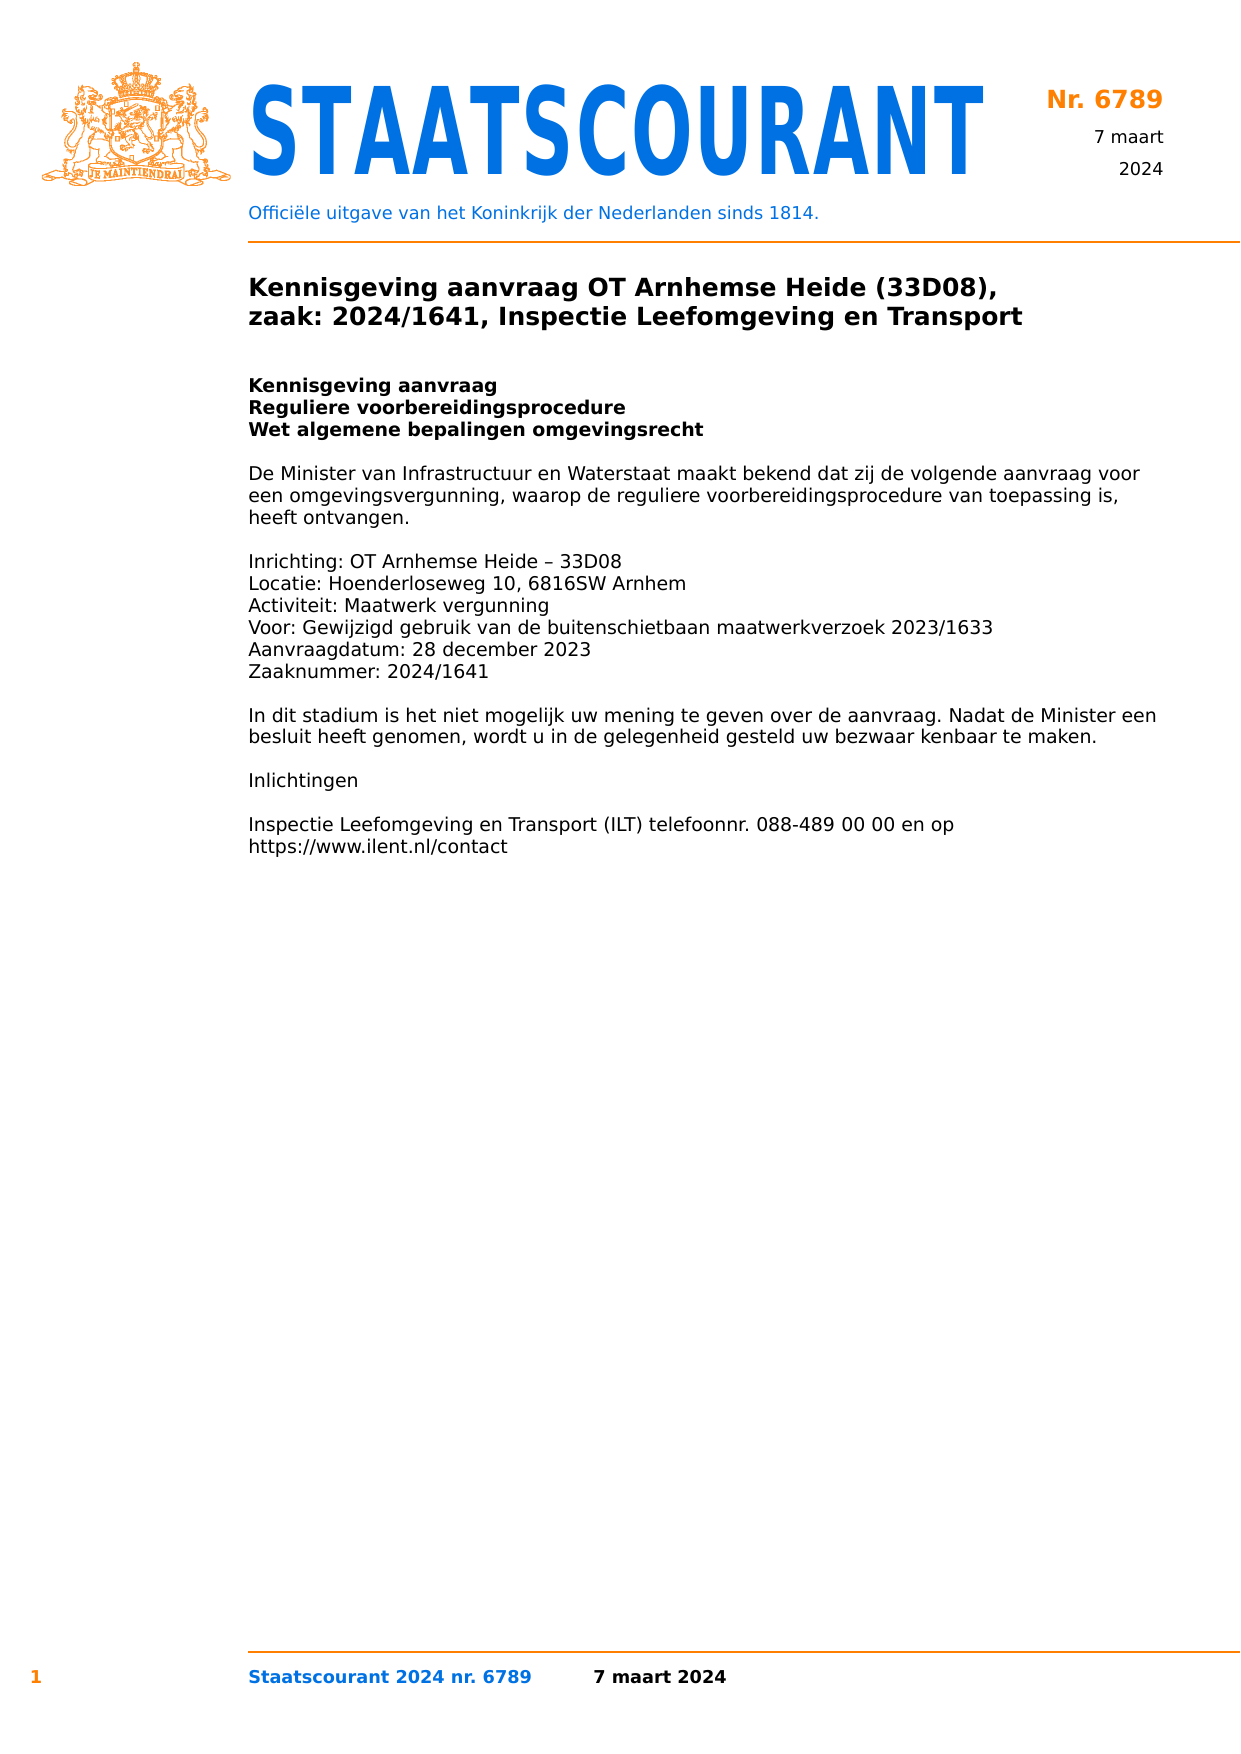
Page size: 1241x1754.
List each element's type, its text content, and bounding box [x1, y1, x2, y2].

subtitle Inlichtingen [248, 770, 1163, 792]
table_header Nr. 6789 [998, 62, 1240, 121]
table_header [25, 62, 248, 241]
text Voor: Gewijzigd gebruik van de buitenschietbaan maatwerkverzoek 2023/1633 [248, 617, 1163, 639]
table_cell 7 maart [998, 121, 1240, 153]
text Kennisgeving aanvraag [248, 375, 1163, 397]
text De Minister van Infrastructuur en Waterstaat maakt bekend dat zij de volgende aanvraag voor een omgevingsvergunning, waarop de reguliere voorbereidingsprocedure van toepassing is, heeft ontvangen. [248, 463, 1163, 529]
table_cell 2024 [998, 153, 1240, 203]
table_header STAATSCOURANT [248, 62, 998, 203]
text In dit stadium is het niet mogelijk uw mening te geven over de aanvraag. Nadat de Minister een besluit heeft genomen, wordt u in de gelegenheid gesteld uw bezwaar kenbaar te maken. [248, 704, 1163, 748]
text Aanvraagdatum: 28 december 2023 [248, 639, 1163, 661]
subtitle Kennisgeving aanvraag OT Arnhemse Heide (33D08), zaak: 2024/1641, Inspectie Leefomgeving en Transport [248, 273, 1163, 331]
text Wet algemene bepalingen omgevingsrecht [248, 419, 1163, 441]
table_cell Officiële uitgave van het Koninkrijk der Nederlanden sinds 1814. [248, 203, 1240, 241]
picture [41, 62, 231, 186]
text Activiteit: Maatwerk vergunning [248, 595, 1163, 617]
text Reguliere voorbereidingsprocedure [248, 397, 1163, 419]
text Inrichting: OT Arnhemse Heide – 33D08 [248, 551, 1163, 573]
text Zaaknummer: 2024/1641 [248, 661, 1163, 683]
text Locatie: Hoenderloseweg 10, 6816SW Arnhem [248, 573, 1163, 595]
text Inspectie Leefomgeving en Transport (ILT) telefoonnr. 088-489 00 00 en op https://www.ilent.nl/contact [248, 814, 1163, 858]
